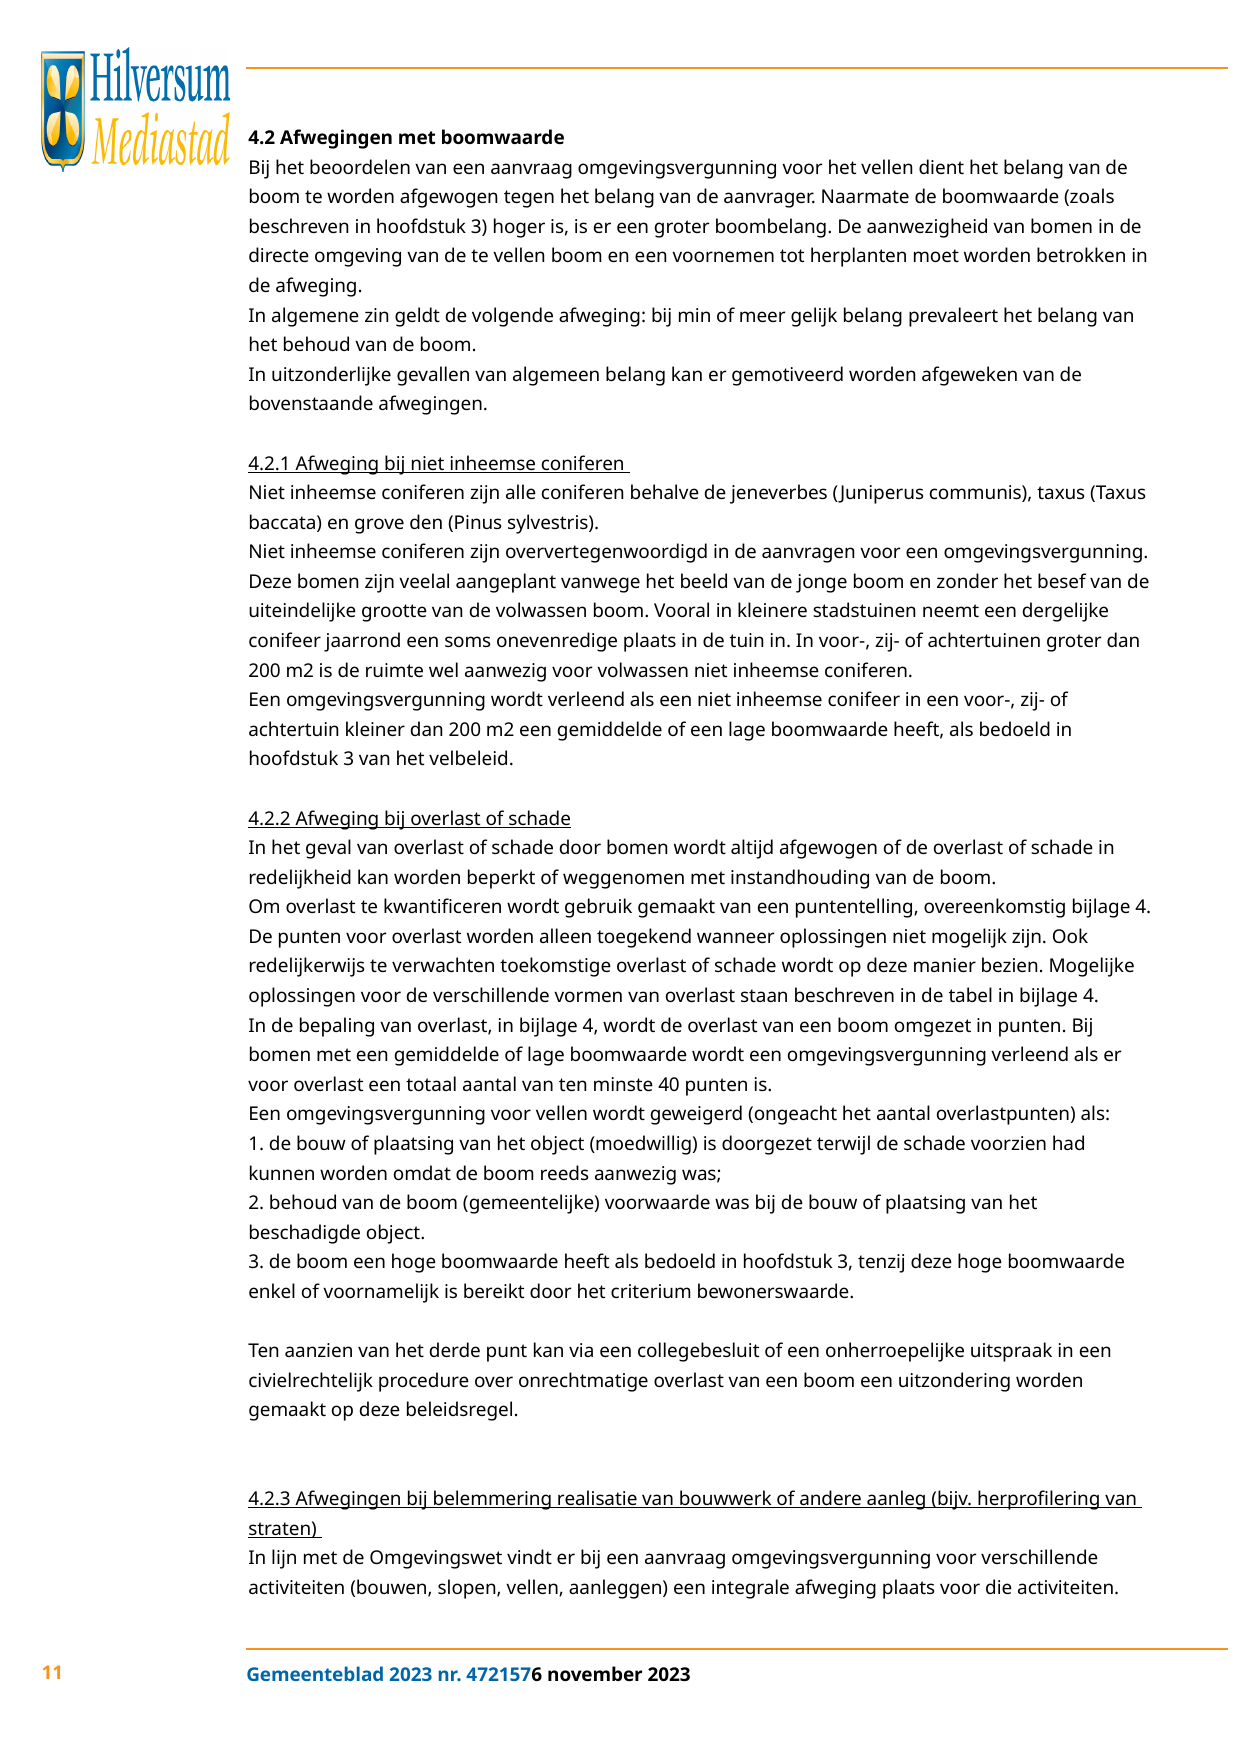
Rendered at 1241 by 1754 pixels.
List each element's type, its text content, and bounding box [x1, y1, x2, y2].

text 4.2.2 Afweging bij overlast of schade [248, 805, 1152, 831]
text In uitzonderlijke gevallen van algemeen belang kan er gemotiveerd worden afgeweken van de bovenstaande afwegingen. [248, 361, 1152, 416]
text In het geval van overlast of schade door bomen wordt altijd afgewogen of de overlast of schade in redelijkheid kan worden beperkt of weggenomen met instandhouding van de boom. [248, 834, 1152, 890]
text 2. behoud van de boom (gemeentelijke) voorwaarde was bij de bouw of plaatsing van het beschadigde object. [248, 1189, 1152, 1245]
text In algemene zin geldt de volgende afweging: bij min of meer gelijk belang prevaleert het belang van het behoud van de boom. [248, 302, 1152, 357]
text In de bepaling van overlast, in bijlage 4, wordt de overlast van een boom omgezet in punten. Bij bomen met een gemiddelde of lage boomwaarde wordt een omgevingsvergunning verleend als er voor overlast een totaal aantal van ten minste 40 punten is. [248, 1012, 1152, 1097]
text 4.2 Afwegingen met boomwaarde [248, 124, 1152, 150]
text 1. de bouw of plaatsing van het object (moedwillig) is doorgezet terwijl de schade voorzien had kunnen worden omdat de boom reeds aanwezig was; [248, 1130, 1152, 1186]
text Om overlast te kwantificeren wordt gebruik gemaakt van een puntentelling, overeenkomstig bijlage 4. De punten voor overlast worden alleen toegekend wanneer oplossingen niet mogelijk zijn. Ook redelijkerwijs te verwachten toekomstige overlast of schade wordt op deze manier bezien. Mogelijke oplossingen voor de verschillende vormen van overlast staan beschreven in de tabel in bijlage 4. [248, 893, 1152, 1008]
text 3. de boom een hoge boomwaarde heeft als bedoeld in hoofdstuk 3, tenzij deze hoge boomwaarde enkel of voornamelijk is bereikt door het criterium bewonerswaarde. [248, 1248, 1152, 1304]
text 4.2.1 Afweging bij niet inheemse coniferen [248, 450, 1152, 476]
text Een omgevingsvergunning wordt verleend als een niet inheemse conifeer in een voor-, zij- of achtertuin kleiner dan 200 m2 een gemiddelde of een lage boomwaarde heeft, als bedoeld in hoofdstuk 3 van het velbeleid. [248, 686, 1152, 771]
picture [41, 47, 231, 172]
text Een omgevingsvergunning voor vellen wordt geweigerd (ongeacht het aantal overlastpunten) als: [248, 1101, 1152, 1126]
text Niet inheemse coniferen zijn oververtegenwoordigd in de aanvragen voor een omgevingsvergunning. Deze bomen zijn veelal aangeplant vanwege het beeld van de jonge boom en zonder het besef van de uiteindelijke grootte van de volwassen boom. Vooral in kleinere stadstuinen neemt een dergelijke conifeer jaarrond een soms onevenredige plaats in de tuin in. In voor-, zij- of achtertuinen groter dan 200 m2 is de ruimte wel aanwezig voor volwassen niet inheemse coniferen. [248, 538, 1152, 683]
text In lijn met de Omgevingswet vindt er bij een aanvraag omgevingsvergunning voor verschillende activiteiten (bouwen, slopen, vellen, aanleggen) een integrale afweging plaats voor die activiteiten. [248, 1544, 1152, 1600]
text 4.2.3 Afwegingen bij belemmering realisatie van bouwwerk of andere aanleg (bijv. herprofilering van straten) [248, 1485, 1152, 1541]
text Niet inheemse coniferen zijn alle coniferen behalve de jeneverbes (Juniperus communis), taxus (Taxus baccata) en grove den (Pinus sylvestris). [248, 479, 1152, 535]
text Bij het beoordelen van een aanvraag omgevingsvergunning voor het vellen dient het belang van de boom te worden afgewogen tegen het belang van de aanvrager. Naarmate de boomwaarde (zoals beschreven in hoofdstuk 3) hoger is, is er een groter boombelang. De aanwezigheid van bomen in de directe omgeving van de te vellen boom en een voornemen tot herplanten moet worden betrokken in de afweging. [248, 154, 1152, 298]
text Ten aanzien van het derde punt kan via een collegebesluit of een onherroepelijke uitspraak in een civielrechtelijk procedure over onrechtmatige overlast van een boom een uitzondering worden gemaakt op deze beleidsregel. [248, 1337, 1152, 1422]
